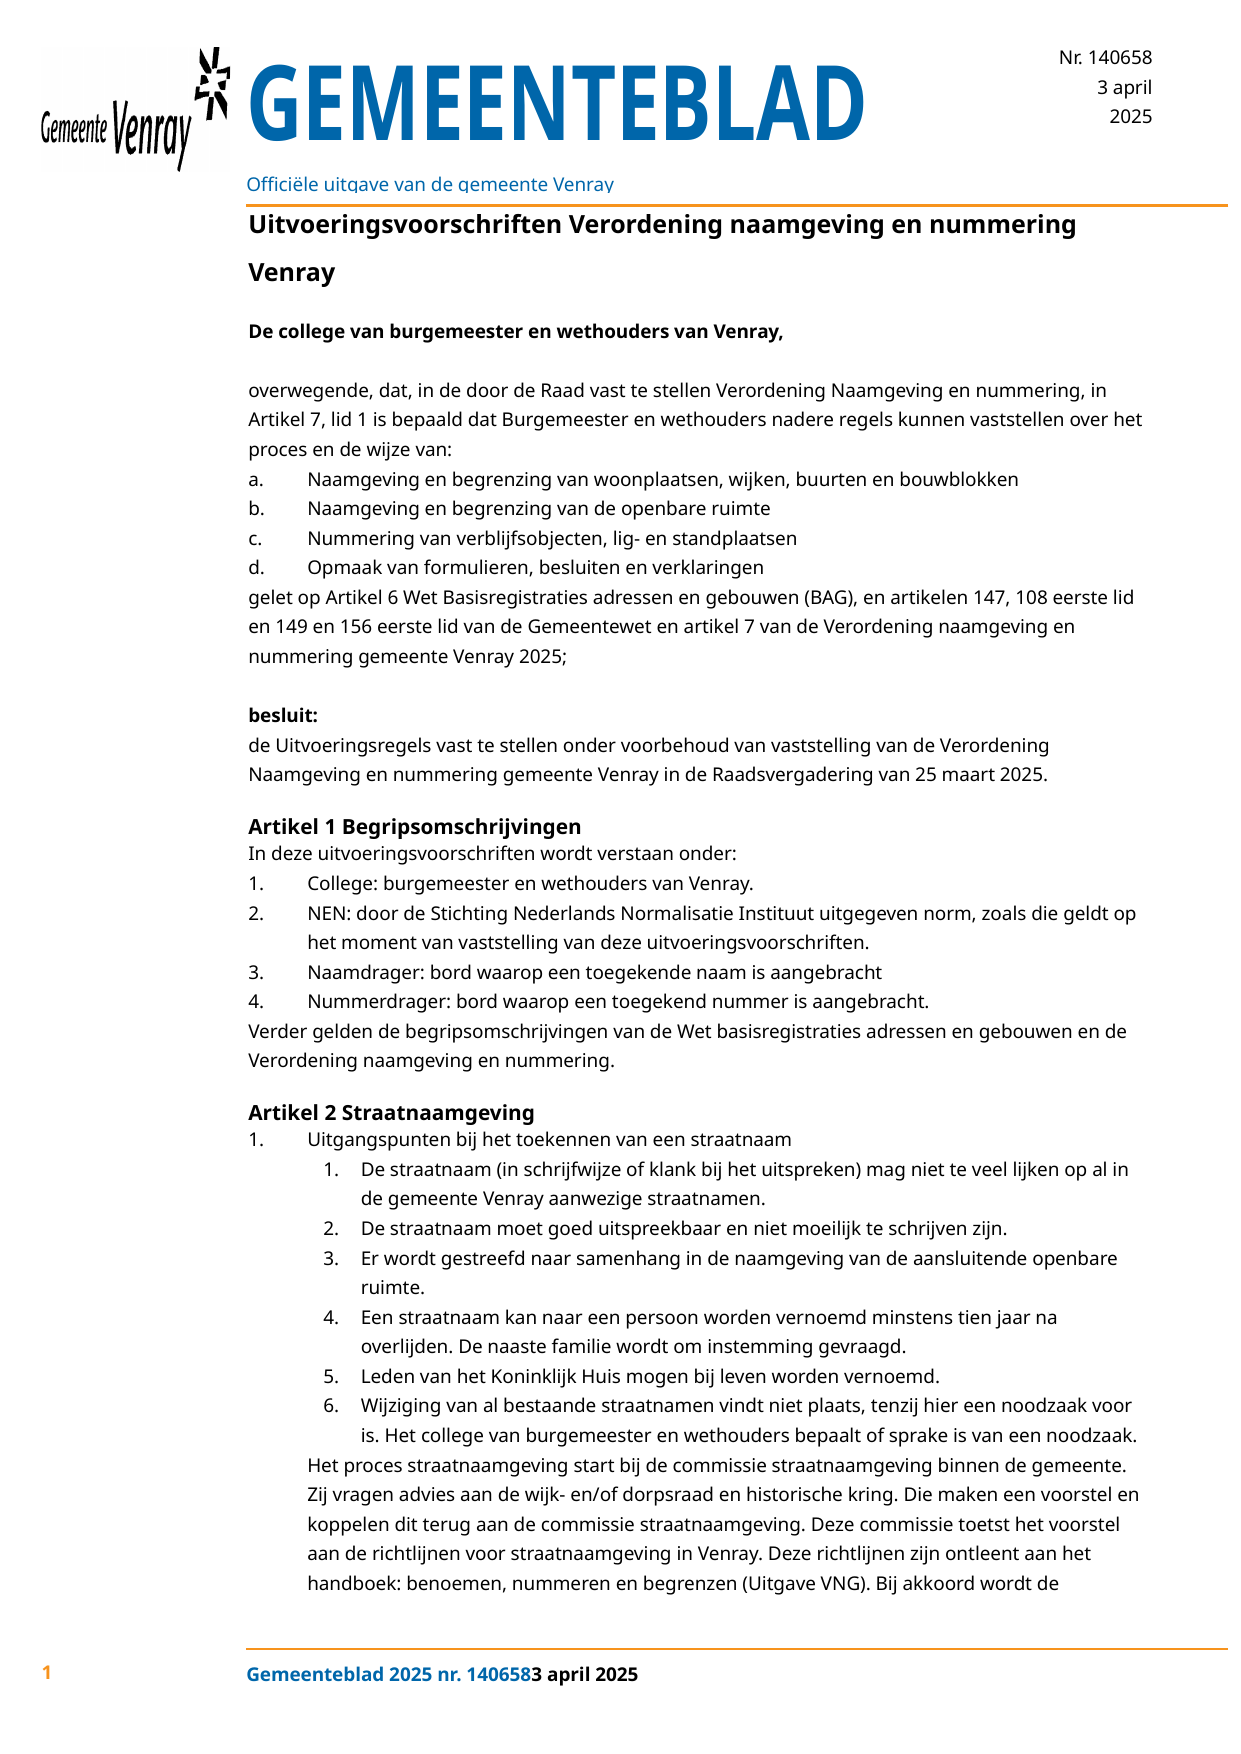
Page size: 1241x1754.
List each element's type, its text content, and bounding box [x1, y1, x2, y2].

list Het proces straatnaamgeving start bij de commissie straatnaamgeving binnen de gemeente. [248, 1452, 1152, 1478]
list Nummerdrager: bord waarop een toegekend nummer is aangebracht. [248, 988, 1152, 1014]
text Uitvoeringsvoorschriften Verordening naamgeving en nummering Venray [248, 207, 1152, 288]
text In deze uitvoeringsvoorschriften wordt verstaan onder: [248, 841, 1152, 866]
text overwegende, dat, in de door de Raad vast te stellen Verordening Naamgeving en nummering, in Artikel 7, lid 1 is bepaald dat Burgemeester en wethouders nadere regels kunnen vaststellen over het proces en de wijze van: [248, 377, 1152, 462]
list Uitgangspunten bij het toekennen van een straatnaam [248, 1126, 1152, 1152]
text Artikel 1 Begripsomschrijvingen [248, 812, 1152, 841]
list Wijziging van al bestaande straatnamen vindt niet plaats, tenzij hier een noodzaak voor is. Het college van burgemeester en wethouders bepaalt of sprake is van een noodzaak. [323, 1393, 1152, 1448]
list Nummering van verblijfsobjecten, lig- en standplaatsen [248, 525, 1152, 551]
list College: burgemeester en wethouders van Venray. [248, 870, 1152, 896]
text de Uitvoeringsregels vast te stellen onder voorbehoud van vaststelling van de Verordening Naamgeving en nummering gemeente Venray in de Raadsvergadering van 25 maart 2025. [248, 732, 1152, 787]
list Naamgeving en begrenzing van de openbare ruimte [248, 495, 1152, 521]
list Leden van het Koninklijk Huis mogen bij leven worden vernoemd. [323, 1363, 1152, 1389]
text De college van burgemeester en wethouders van Venray, [248, 318, 1152, 344]
list Naamdrager: bord waarop een toegekende naam is aangebracht [248, 959, 1152, 984]
text besluit: [248, 702, 1152, 728]
text Artikel 2 Straatnaamgeving [248, 1098, 1152, 1126]
list NEN: door de Stichting Nederlands Normalisatie Instituut uitgegeven norm, zoals die geldt op het moment van vaststelling van deze uitvoeringsvoorschriften. [248, 900, 1152, 955]
list Een straatnaam kan naar een persoon worden vernoemd minstens tien jaar na overlijden. De naaste familie wordt om instemming gevraagd. [323, 1304, 1152, 1359]
list De straatnaam moet goed uitspreekbaar en niet moeilijk te schrijven zijn. [323, 1215, 1152, 1241]
picture [41, 47, 231, 172]
list De straatnaam (in schrijfwijze of klank bij het uitspreken) mag niet te veel lijken op al in de gemeente Venray aanwezige straatnamen. [323, 1156, 1152, 1211]
list Naamgeving en begrenzing van woonplaatsen, wijken, buurten en bouwblokken [248, 466, 1152, 492]
list Zij vragen advies aan de wijk- en/of dorpsraad en historische kring. Die maken een voorstel en koppelen dit terug aan de commissie straatnaamgeving. Deze commissie toetst het voorstel aan de richtlijnen voor straatnaamgeving in Venray. Deze richtlijnen zijn ontleent aan het handboek: benoemen, nummeren en begrenzen (Uitgave VNG). Bij akkoord wordt de [248, 1481, 1152, 1596]
list Opmaak van formulieren, besluiten en verklaringen [248, 554, 1152, 580]
list Er wordt gestreefd naar samenhang in de naamgeving van de aansluitende openbare ruimte. [323, 1245, 1152, 1300]
text gelet op Artikel 6 Wet Basisregistraties adressen en gebouwen (BAG), en artikelen 147, 108 eerste lid en 149 en 156 eerste lid van de Gemeentewet en artikel 7 van de Verordening naamgeving en nummering gemeente Venray 2025; [248, 584, 1152, 669]
text Verder gelden de begripsomschrijvingen van de Wet basisregistraties adressen en gebouwen en de Verordening naamgeving en nummering. [248, 1018, 1152, 1073]
